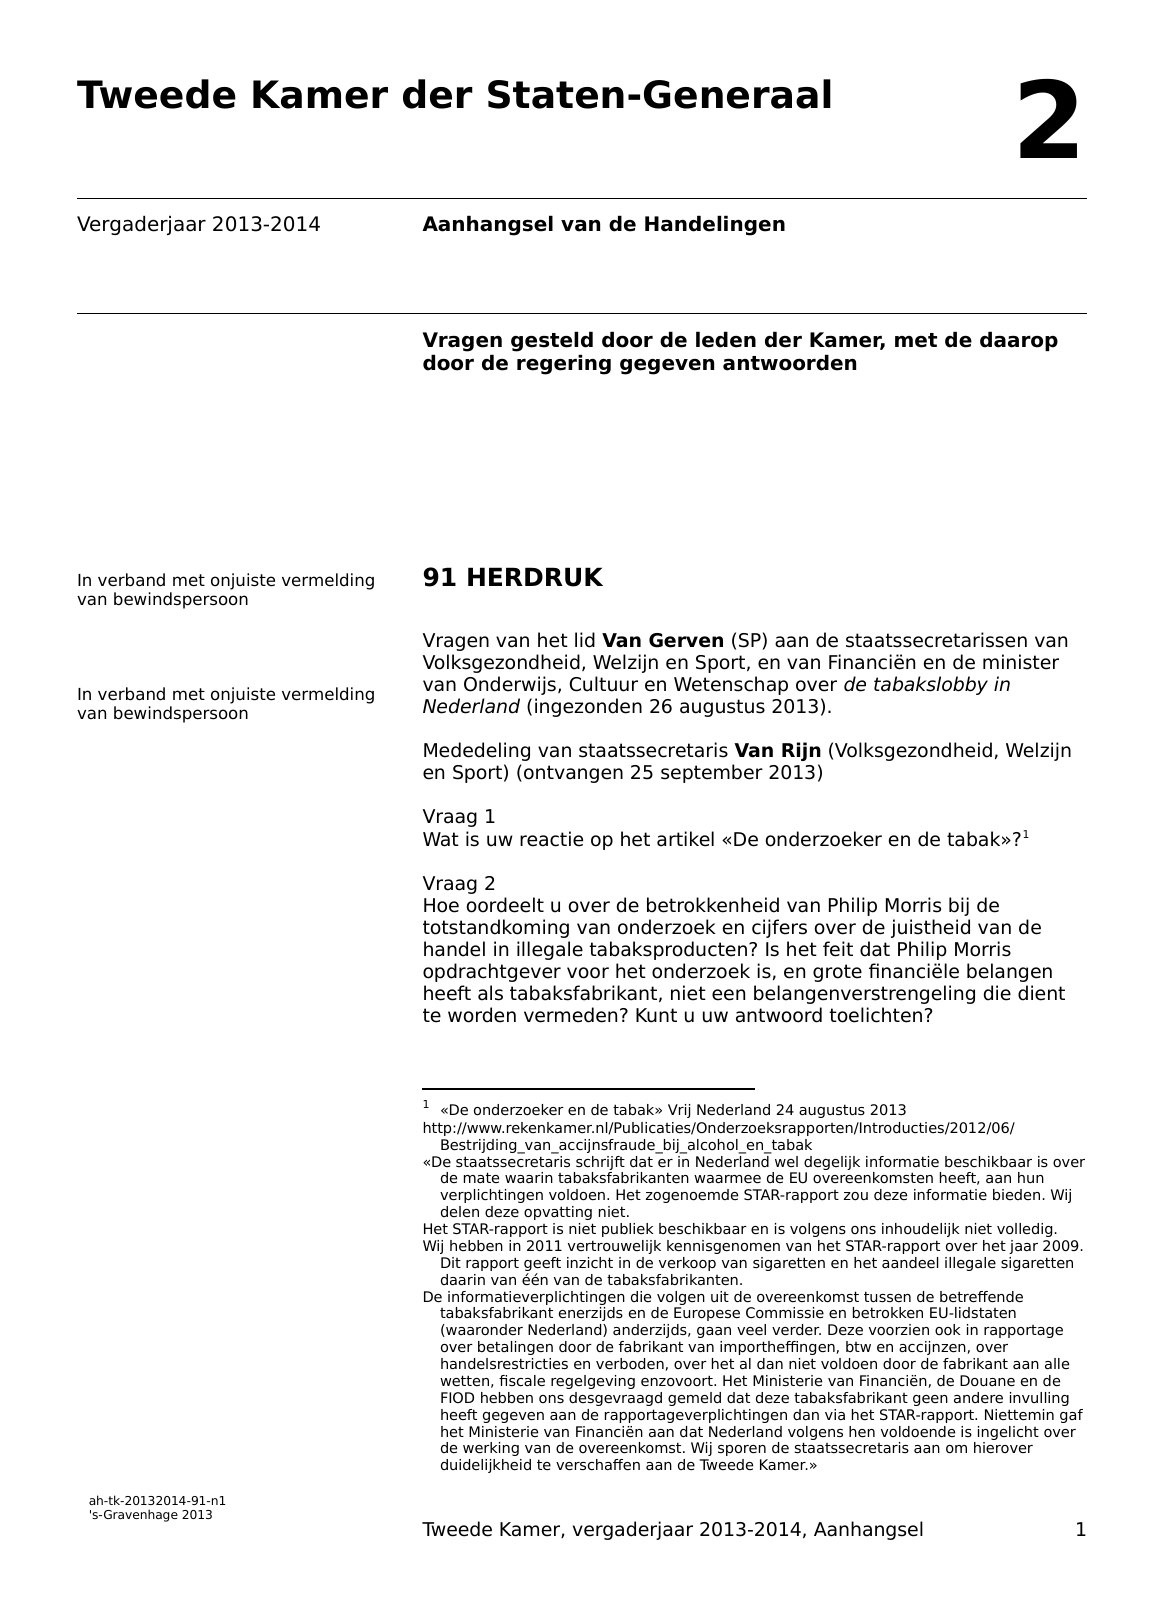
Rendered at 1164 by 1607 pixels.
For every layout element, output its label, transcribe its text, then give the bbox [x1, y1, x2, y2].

table_cell [77, 314, 422, 375]
text Hoe oordeelt u over de betrokkenheid van Philip Morris bij de totstandkoming van onderzoek en cijfers over de juistheid van de handel in illegale tabaksproducten? Is het feit dat Philip Morris opdrachtgever voor het onderzoek is, en grote financiële belangen heeft als tabaksfabrikant, niet een belangenverstrengeling die dient te worden vermeden? Kunt u uw antwoord toelichten? [422, 894, 1087, 1026]
table_cell Vergaderjaar 2013-2014 [77, 199, 422, 313]
text http://www.rekenkamer.nl/Publicaties/Onderzoeksrapporten/Introducties/2012/06/Bestrijding_van_accijnsfraude_bij_alcohol_en_tabak [422, 1120, 1087, 1154]
table_cell Vragen gesteld door de leden der Kamer, met de daarop door de regering gegeven antwoorden [422, 314, 1087, 375]
text Vragen van het lid Van Gerven (SP) aan de staatssecretarissen van Volksgezondheid, Welzijn en Sport, en van Financiën en de minister van Onderwijs, Cultuur en Wetenschap over de tabakslobby in Nederland (ingezonden 26 augustus 2013). [422, 630, 1087, 718]
text In verband met onjuiste vermelding van bewindspersoon [77, 685, 396, 723]
table_header Tweede Kamer der Staten-Generaal [77, 59, 886, 198]
text 's-Gravenhage 2013 [88, 1508, 323, 1522]
text «De onderzoeker en de tabak» Vrij Nederland 24 augustus 2013 [422, 1098, 1087, 1120]
text Wat is uw reactie op het artikel «De onderzoeker en de tabak»? [422, 828, 1087, 850]
table_cell Aanhangsel van de Handelingen [422, 199, 1087, 313]
text Vraag 2 [422, 873, 1087, 894]
table_header 2 [886, 59, 1087, 198]
text Het STAR-rapport is niet publiek beschikbaar en is volgens ons inhoudelijk niet volledig. [422, 1221, 1087, 1238]
text Wij hebben in 2011 vertrouwelijk kennisgenomen van het STAR-rapport over het jaar 2009. Dit rapport geeft inzicht in de verkoop van sigaretten en het aandeel illegale sigaretten daarin van één van de tabaksfabrikanten. [422, 1238, 1087, 1289]
text De informatieverplichtingen die volgen uit de overeenkomst tussen de betreffende tabaksfabrikant enerzijds en de Europese Commissie en betrokken EU-lidstaten (waaronder Nederland) anderzijds, gaan veel verder. Deze voorzien ook in rapportage over betalingen door de fabrikant van importheffingen, btw en accijnzen, over handelsrestricties en verboden, over het al dan niet voldoen door de fabrikant aan alle wetten, fiscale regelgeving enzovoort. Het Ministerie van Financiën, de Douane en de FIOD hebben ons desgevraagd gemeld dat deze tabaksfabrikant geen andere invulling heeft gegeven aan de rapportageverplichtingen dan via het STAR-rapport. Niettemin gaf het Ministerie van Financiën aan dat Nederland volgens hen voldoende is ingelicht over de werking van de overeenkomst. Wij sporen de staatssecretaris aan om hierover duidelijkheid te verschaffen aan de Tweede Kamer.» [422, 1289, 1087, 1474]
text «De staatssecretaris schrijft dat er in Nederland wel degelijk informatie beschikbaar is over de mate waarin tabaksfabrikanten waarmee de EU overeenkomsten heeft, aan hun verplichtingen voldoen. Het zogenoemde STAR-rapport zou deze informatie bieden. Wij delen deze opvatting niet. [422, 1154, 1087, 1221]
text Mededeling van staatssecretaris Van Rijn (Volksgezondheid, Welzijn en Sport) (ontvangen 25 september 2013) [422, 740, 1087, 784]
text In verband met onjuiste vermelding van bewindspersoon [77, 571, 396, 609]
text ah-tk-20132014-91-n1 [88, 1494, 323, 1508]
text Vraag 1 [422, 806, 1087, 828]
text 91 HERDRUK [422, 563, 1087, 592]
